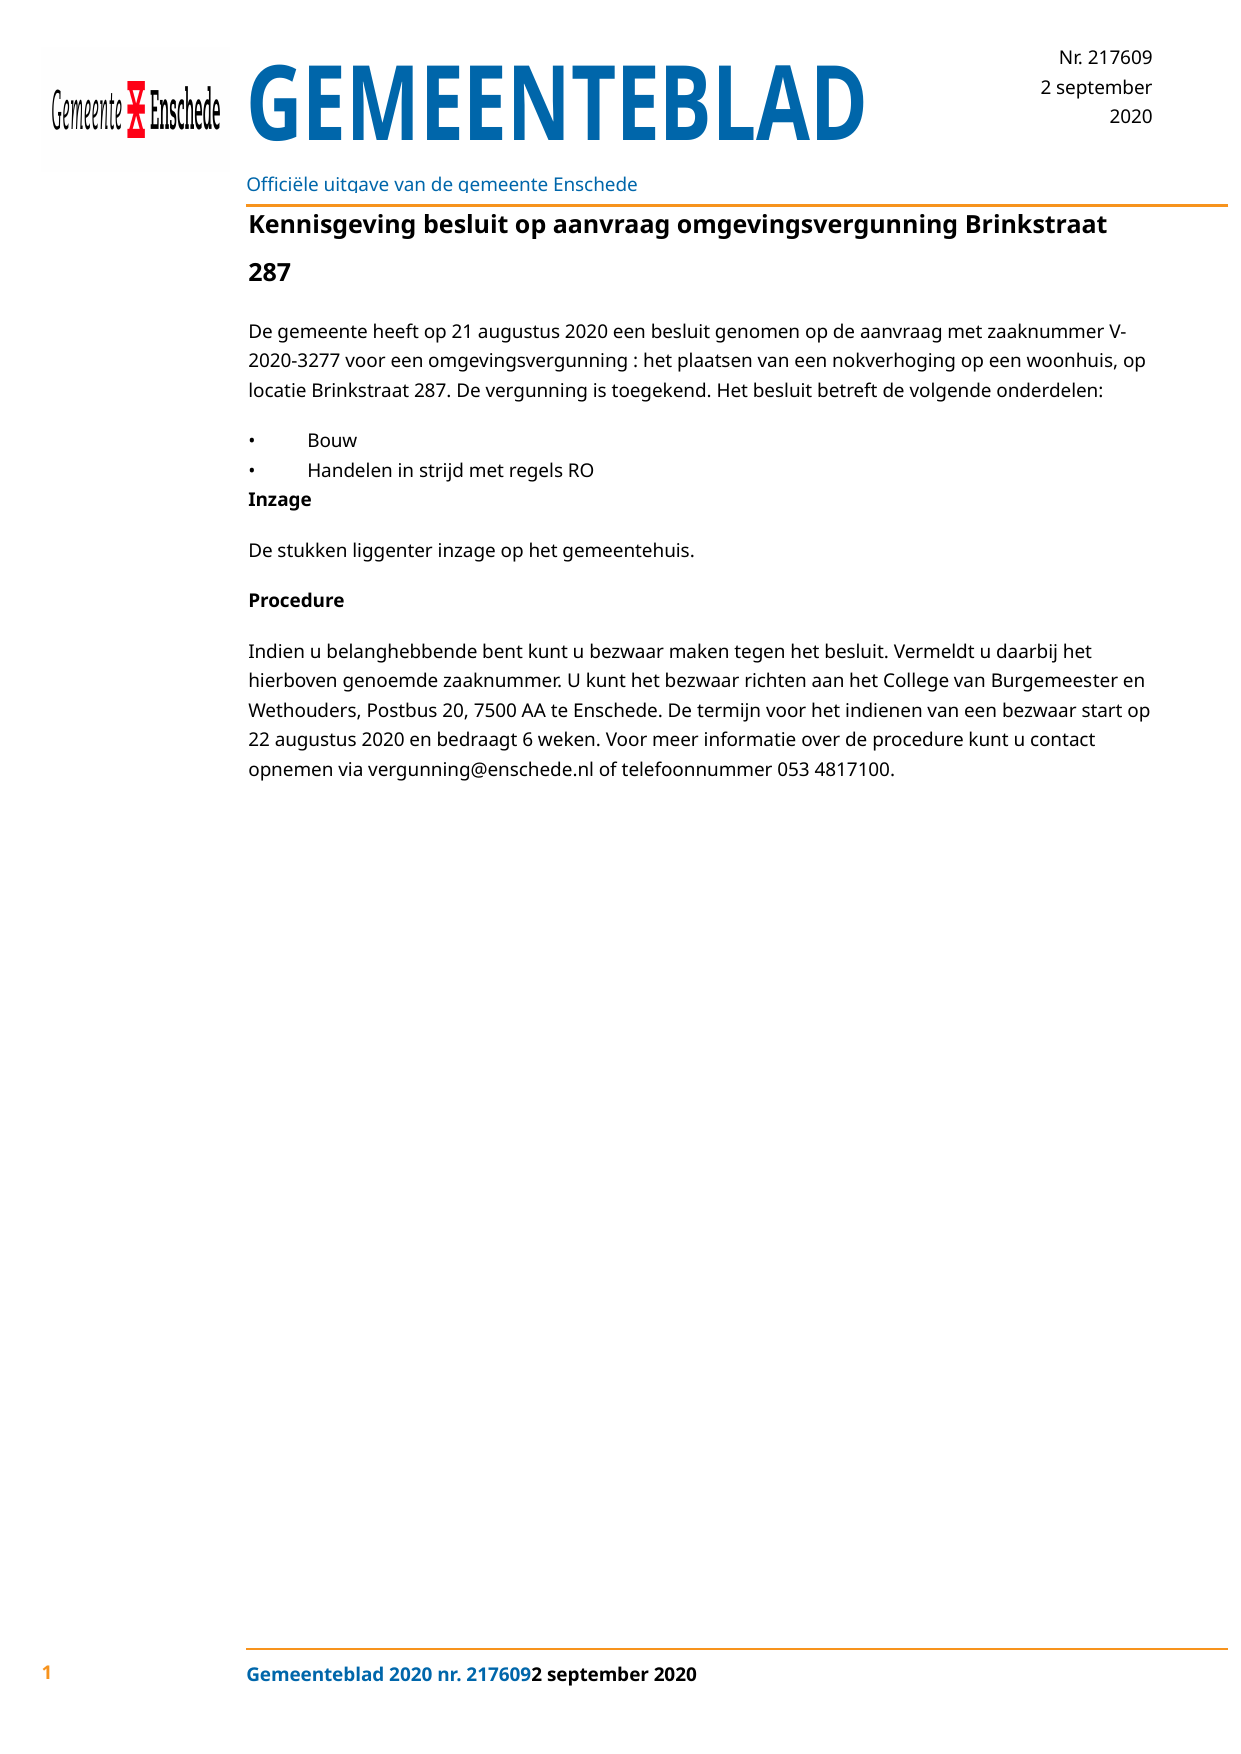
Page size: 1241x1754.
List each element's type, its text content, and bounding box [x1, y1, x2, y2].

text Kennisgeving besluit op aanvraag omgevingsvergunning Brinkstraat 287 [248, 207, 1152, 288]
text De gemeente heeft op 21 augustus 2020 een besluit genomen op de aanvraag met zaaknummer V-2020-3277 voor een omgevingsvergunning : het plaatsen van een nokverhoging op een woonhuis, op locatie Brinkstraat 287. De vergunning is toegekend. Het besluit betreft de volgende onderdelen: [248, 318, 1152, 403]
picture [41, 47, 231, 172]
list Handelen in strijd met regels RO [248, 457, 1152, 483]
list Bouw [248, 427, 1152, 453]
text Inzage [248, 487, 1152, 512]
text Procedure [248, 587, 1152, 613]
text De stukken liggenter inzage op het gemeentehuis. [248, 537, 1152, 563]
text Indien u belanghebbende bent kunt u bezwaar maken tegen het besluit. Vermeldt u daarbij het hierboven genoemde zaaknummer. U kunt het bezwaar richten aan het College van Burgemees­ter en Wethouders, Postbus 20, 7500 AA te Enschede. De termijn voor het indienen van een bezwaar start op 22 augustus 2020 en bedraagt 6 weken. Voor meer informatie over de procedure kunt u contact opnemen via vergunning@enschede.nl of telefoonnummer 053 4817100. [248, 638, 1152, 782]
